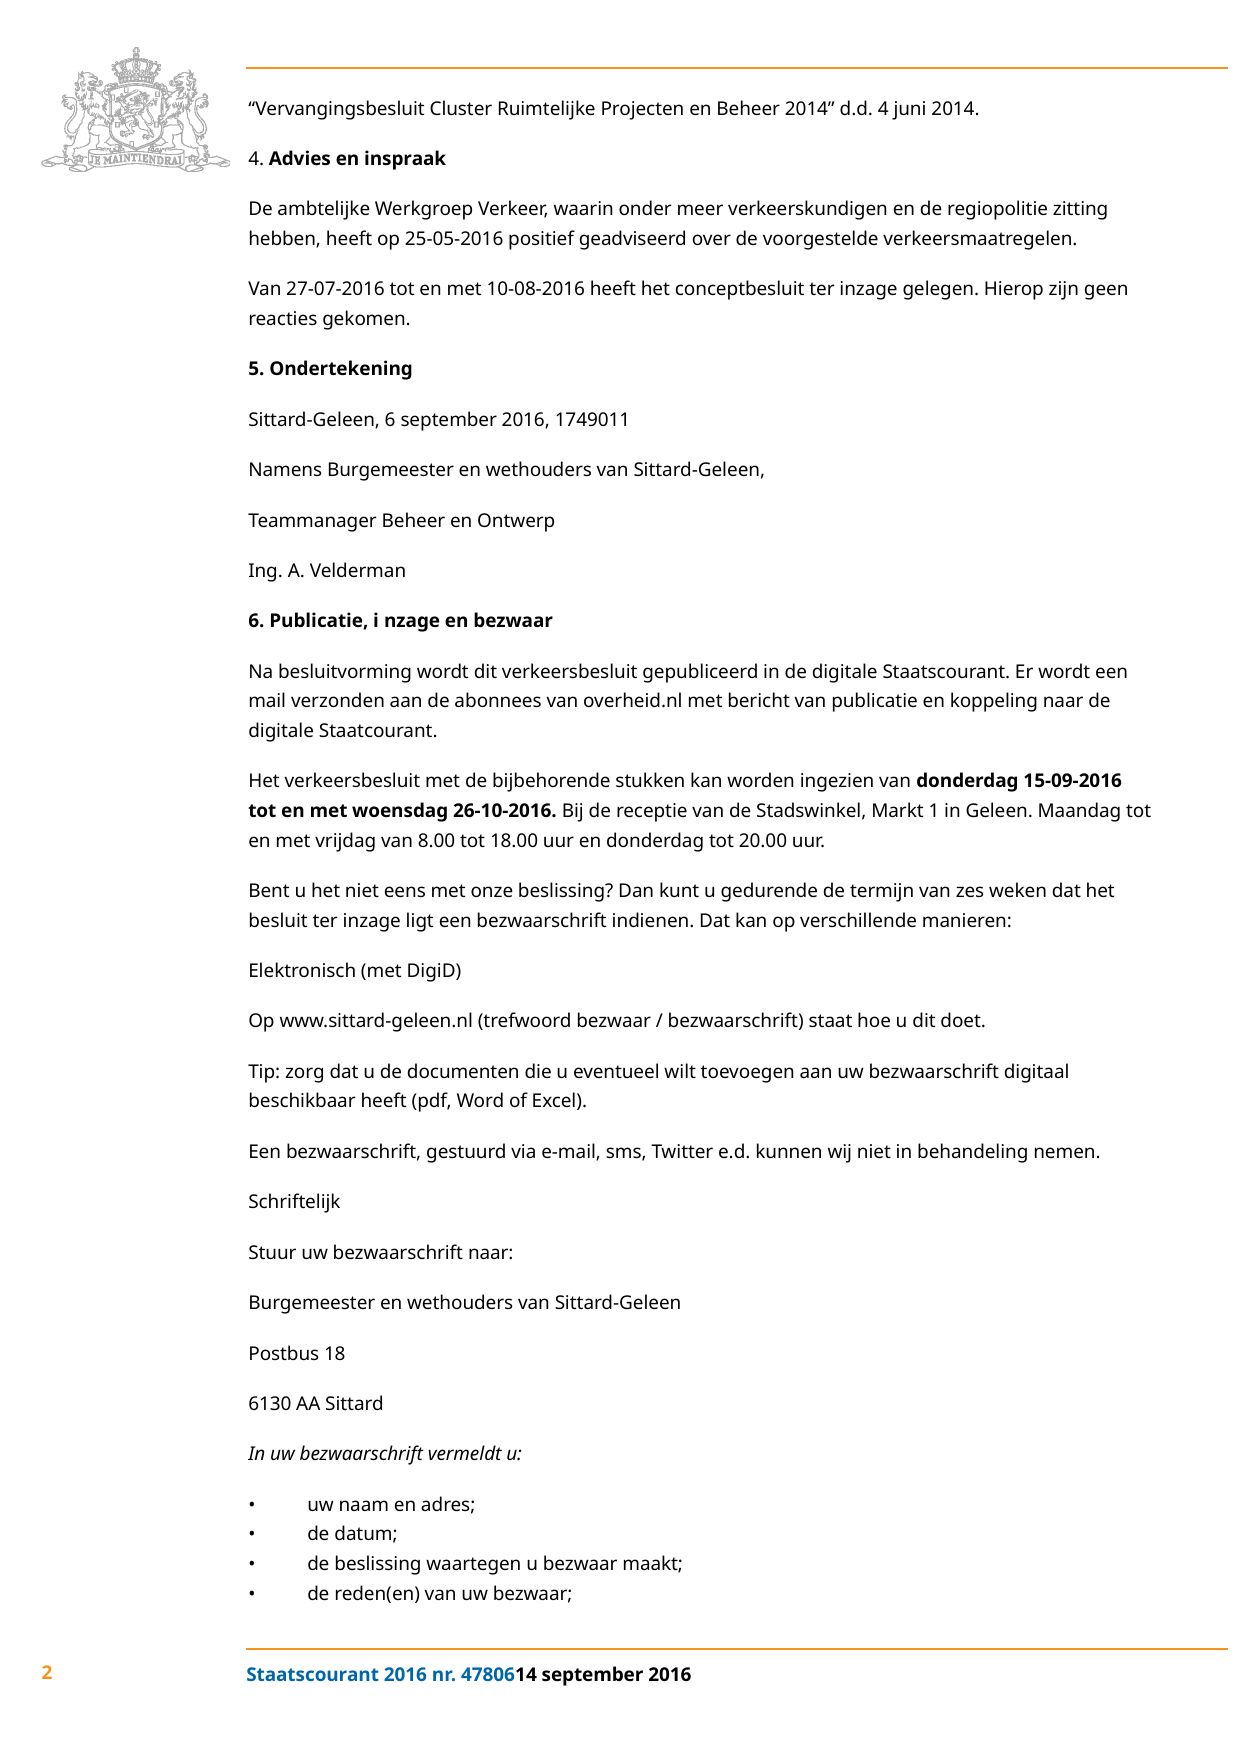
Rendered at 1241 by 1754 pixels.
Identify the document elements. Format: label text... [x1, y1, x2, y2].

text Bent u het niet eens met onze beslissing? Dan kunt u gedurende de termijn van zes weken dat het besluit ter inzage ligt een bezwaarschrift indienen. Dat kan op verschillende manieren: [248, 877, 1152, 933]
text Teammanager Beheer en Ontwerp [248, 507, 1152, 533]
text 6130 AA Sittard [248, 1390, 1152, 1416]
text “Vervangingsbesluit Cluster Ruimtelijke Projecten en Beheer 2014” d.d. 4 juni 2014. [248, 95, 1152, 121]
text 4. Advies en inspraak [248, 145, 1152, 171]
text De ambtelijke Werkgroep Verkeer, waarin onder meer verkeerskundigen en de regiopolitie zitting hebben, heeft op 25-05-2016 positief geadviseerd over de voorgestelde verkeersmaatregelen. [248, 196, 1152, 251]
text Ing. A. Velderman [248, 557, 1152, 583]
text In uw bezwaarschrift vermeldt u: [248, 1441, 1152, 1466]
text Burgemeester en wethouders van Sittard-Geleen [248, 1289, 1152, 1315]
text Van 27-07-2016 tot en met 10-08-2016 heeft het conceptbesluit ter inzage gelegen. Hierop zijn geen reacties gekomen. [248, 276, 1152, 331]
text Een bezwaarschrift, gestuurd via e-mail, sms, Twitter e.d. kunnen wij niet in behandeling nemen. [248, 1138, 1152, 1164]
text 5. Ondertekening [248, 356, 1152, 381]
text Namens Burgemeester en wethouders van Sittard-Geleen, [248, 456, 1152, 482]
text Het verkeersbesluit met de bijbehorende stukken kan worden ingezien van donderdag 15-09-2016 tot en met woensdag 26-10-2016. Bij de receptie van de Stadswinkel, Markt 1 in Geleen. Maandag tot en met vrijdag van 8.00 tot 18.00 uur en donderdag tot 20.00 uur. [248, 768, 1152, 853]
list de beslissing waartegen u bezwaar maakt; [248, 1550, 1152, 1576]
list de reden(en) van uw bezwaar; [248, 1580, 1152, 1606]
text Na besluitvorming wordt dit verkeersbesluit gepubliceerd in de digitale Staatscourant. Er wordt een mail verzonden aan de abonnees van overheid.nl met bericht van publicatie en koppeling naar de digitale Staatcourant. [248, 658, 1152, 743]
list de datum; [248, 1521, 1152, 1546]
text Sittard-Geleen, 6 september 2016, 1749011 [248, 406, 1152, 432]
text Schriftelijk [248, 1188, 1152, 1214]
list uw naam en adres; [248, 1491, 1152, 1517]
text 6. Publicatie, i nzage en bezwaar [248, 608, 1152, 633]
text Op www.sittard-geleen.nl (trefwoord bezwaar / bezwaarschrift) staat hoe u dit doet. [248, 1008, 1152, 1033]
text Elektronisch (met DigiD) [248, 957, 1152, 983]
text Postbus 18 [248, 1340, 1152, 1366]
text Stuur uw bezwaarschrift naar: [248, 1239, 1152, 1265]
text Tip: zorg dat u de documenten die u eventueel wilt toevoegen aan uw bezwaarschrift digitaal beschikbaar heeft (pdf, Word of Excel). [248, 1058, 1152, 1113]
picture [41, 47, 231, 172]
